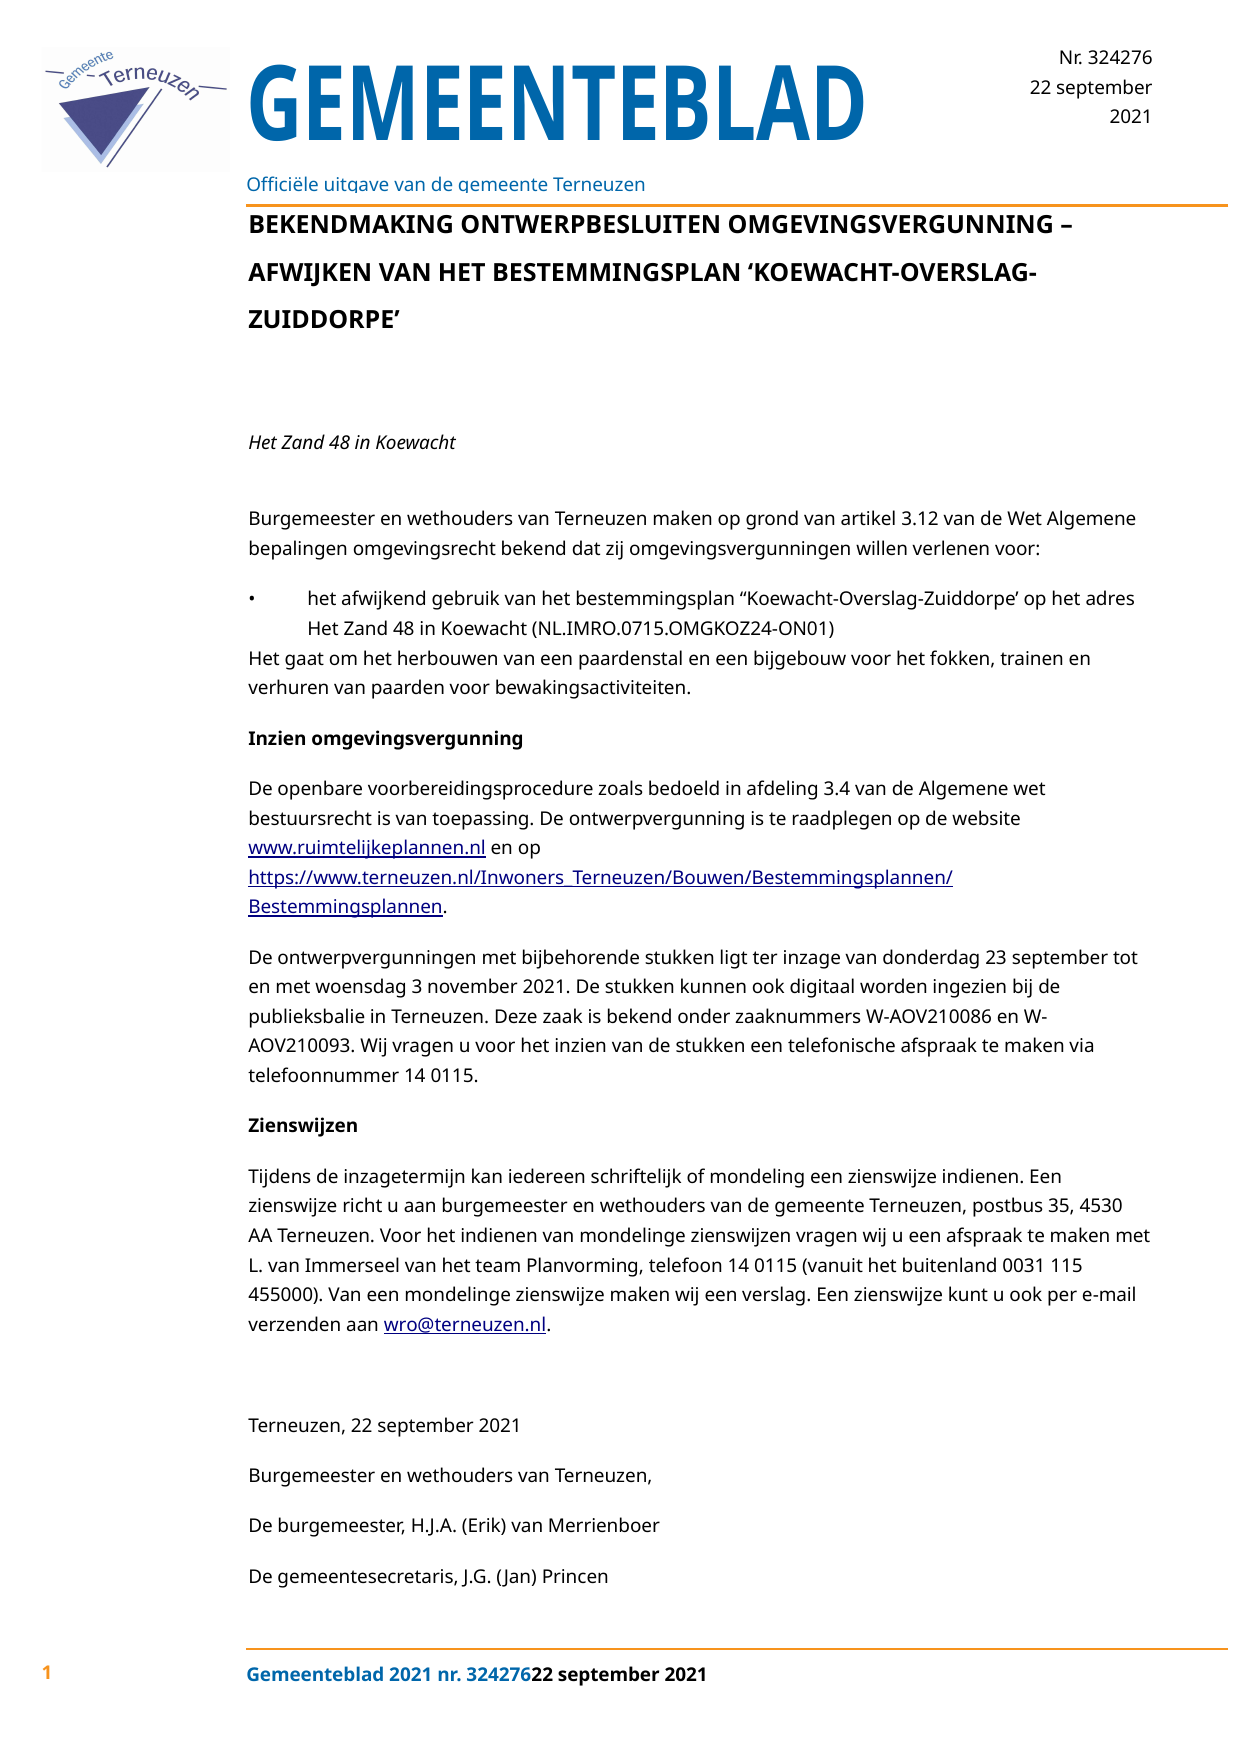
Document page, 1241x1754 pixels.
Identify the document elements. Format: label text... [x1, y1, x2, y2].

picture [41, 47, 231, 172]
text De gemeentesecretaris, J.G. (Jan) Princen [248, 1563, 1152, 1589]
text De openbare voorbereidingsprocedure zoals bedoeld in afdeling 3.4 van de Algemene wet bestuursrecht is van toepassing. De ontwerpvergunning is te raadplegen op de website www.ruimtelijkeplannen.nl en op https://www.terneuzen.nl/Inwoners_Terneuzen/Bouwen/Bestemmingsplannen/Bestemmingsplannen. [248, 775, 1152, 919]
text BEKENDMAKING ONTWERPBESLUITEN OMGEVINGSVERGUNNING – AFWIJKEN VAN HET BESTEMMINGSPLAN ‘KOEWACHT-OVERSLAG-ZUIDDORPE’ [248, 207, 1152, 336]
text Het gaat om het herbouwen van een paardenstal en een bijgebouw voor het fokken, trainen en verhuren van paarden voor bewakingsactiviteiten. [248, 645, 1152, 700]
text Terneuzen, 22 september 2021 [248, 1412, 1152, 1438]
text De burgemeester, H.J.A. (Erik) van Merrienboer [248, 1513, 1152, 1538]
text Zienswijzen [248, 1113, 1152, 1138]
text Burgemeester en wethouders van Terneuzen, [248, 1462, 1152, 1488]
text Het Zand 48 in Koewacht [248, 429, 1152, 455]
text Inzien omgevingsvergunning [248, 725, 1152, 751]
text Tijdens de inzagetermijn kan iedereen schriftelijk of mondeling een zienswijze indienen. Een zienswijze richt u aan burgemeester en wethouders van de gemeente Terneuzen, postbus 35, 4530 AA Terneuzen. Voor het indienen van mondelinge zienswijzen vragen wij u een afspraak te maken met L. van Immerseel van het team Planvorming, telefoon 14 0115 (vanuit het buitenland 0031 115 455000). Van een mondelinge zienswijze maken wij een verslag. Een zienswijze kunt u ook per e-mail verzenden aan wro@terneuzen.nl. [248, 1163, 1152, 1337]
text Burgemeester en wethouders van Terneuzen maken op grond van artikel 3.12 van de Wet Algemene bepalingen omgevingsrecht bekend dat zij omgevingsvergunningen willen verlenen voor: [248, 506, 1152, 561]
text De ontwerpvergunningen met bijbehorende stukken ligt ter inzage van donderdag 23 september tot en met woensdag 3 november 2021. De stukken kunnen ook digitaal worden ingezien bij de publieksbalie in Terneuzen. Deze zaak is bekend onder zaaknummers W-AOV210086 en W-AOV210093. Wij vragen u voor het inzien van de stukken een telefonische afspraak te maken via telefoonnummer 14 0115. [248, 944, 1152, 1088]
list het afwijkend gebruik van het bestemmingsplan “Koewacht-Overslag-Zuiddorpe’ op het adres Het Zand 48 in Koewacht (NL.IMRO.0715.OMGKOZ24-ON01) [248, 586, 1152, 641]
